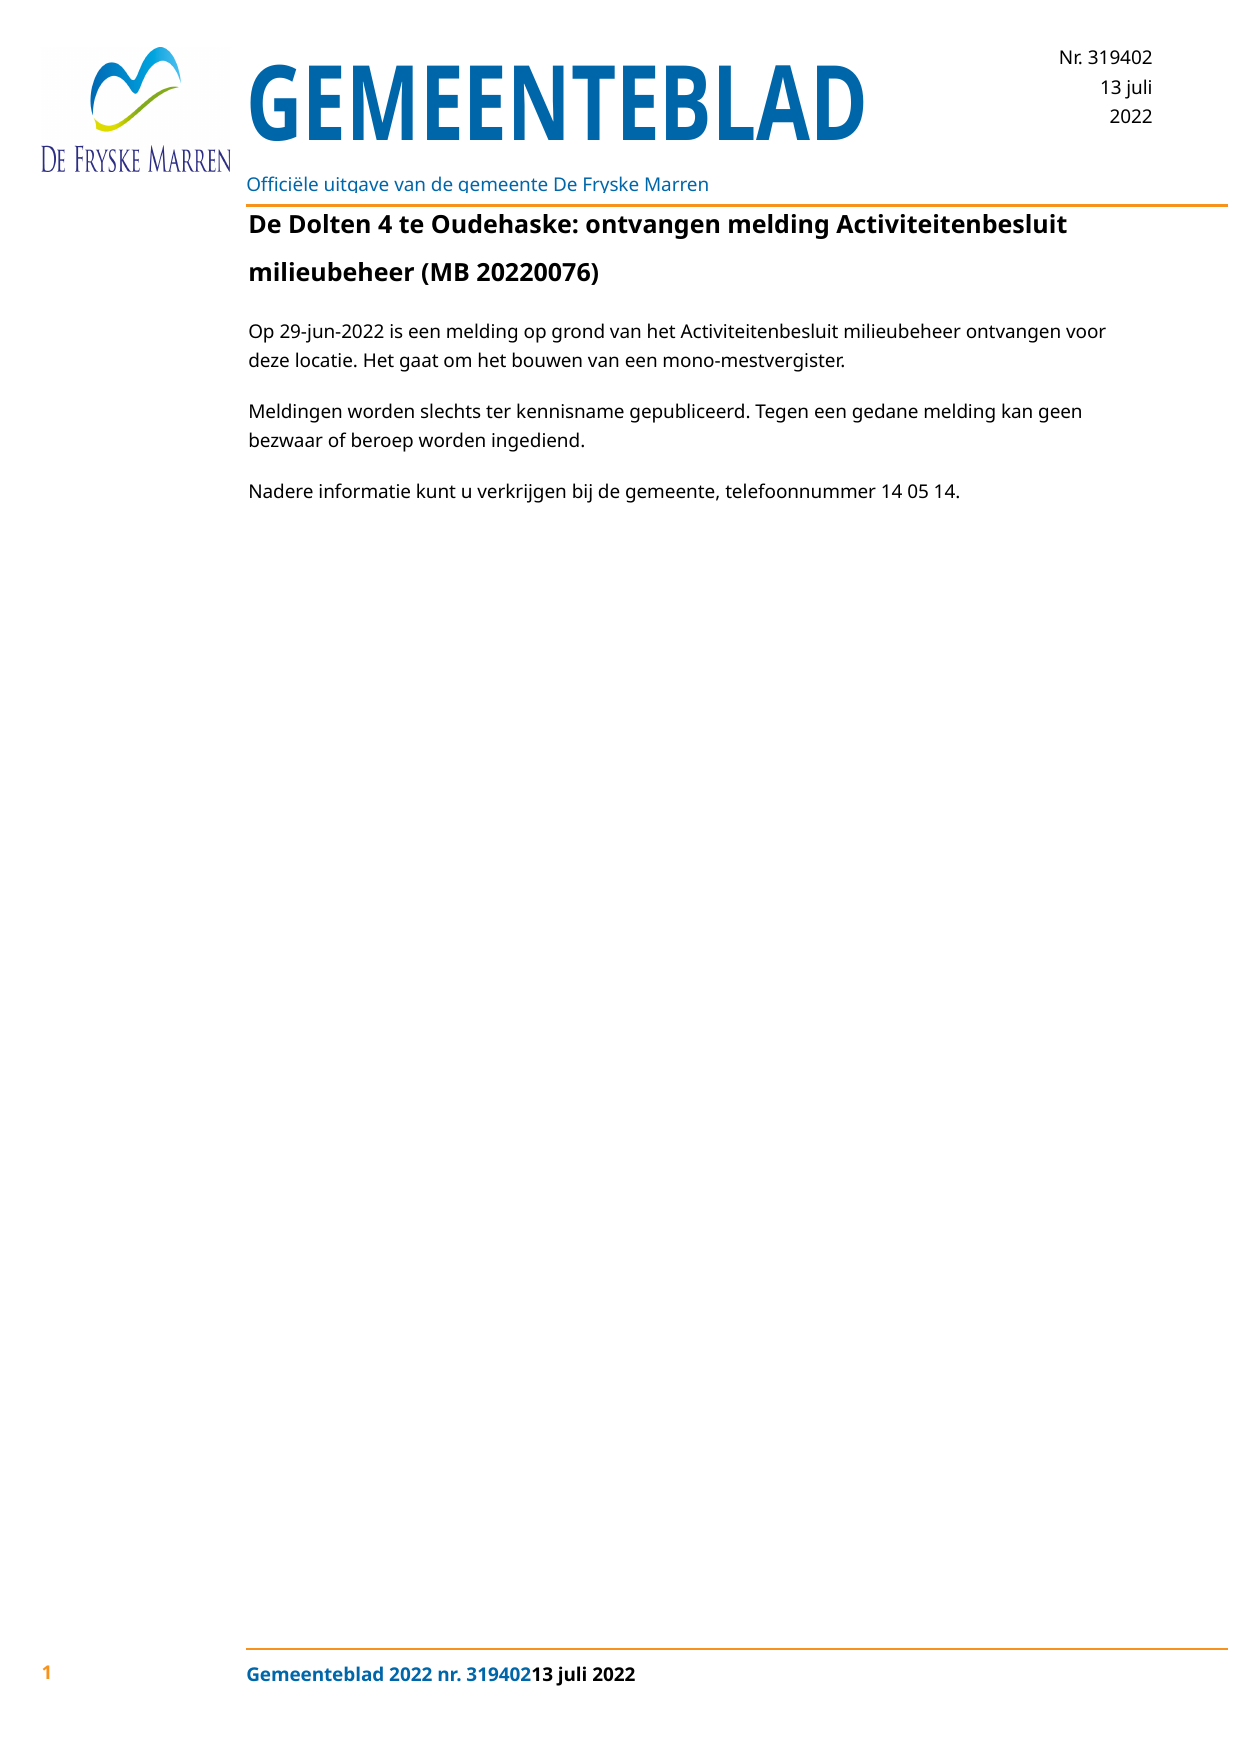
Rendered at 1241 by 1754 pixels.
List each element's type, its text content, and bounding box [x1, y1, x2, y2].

text Meldingen worden slechts ter kennisname gepubliceerd. Tegen een gedane melding kan geen bezwaar of beroep worden ingediend. [248, 398, 1152, 453]
picture [41, 47, 231, 172]
text Op 29-jun-2022 is een melding op grond van het Activiteitenbesluit milieubeheer ontvangen voor deze locatie. Het gaat om het bouwen van een mono-mestvergister. [248, 318, 1152, 373]
text De Dolten 4 te Oudehaske: ontvangen melding Activiteitenbesluit milieubeheer (MB 20220076) [248, 207, 1152, 288]
text Nadere informatie kunt u verkrijgen bij de gemeente, telefoonnummer 14 05 14. [248, 478, 1152, 504]
